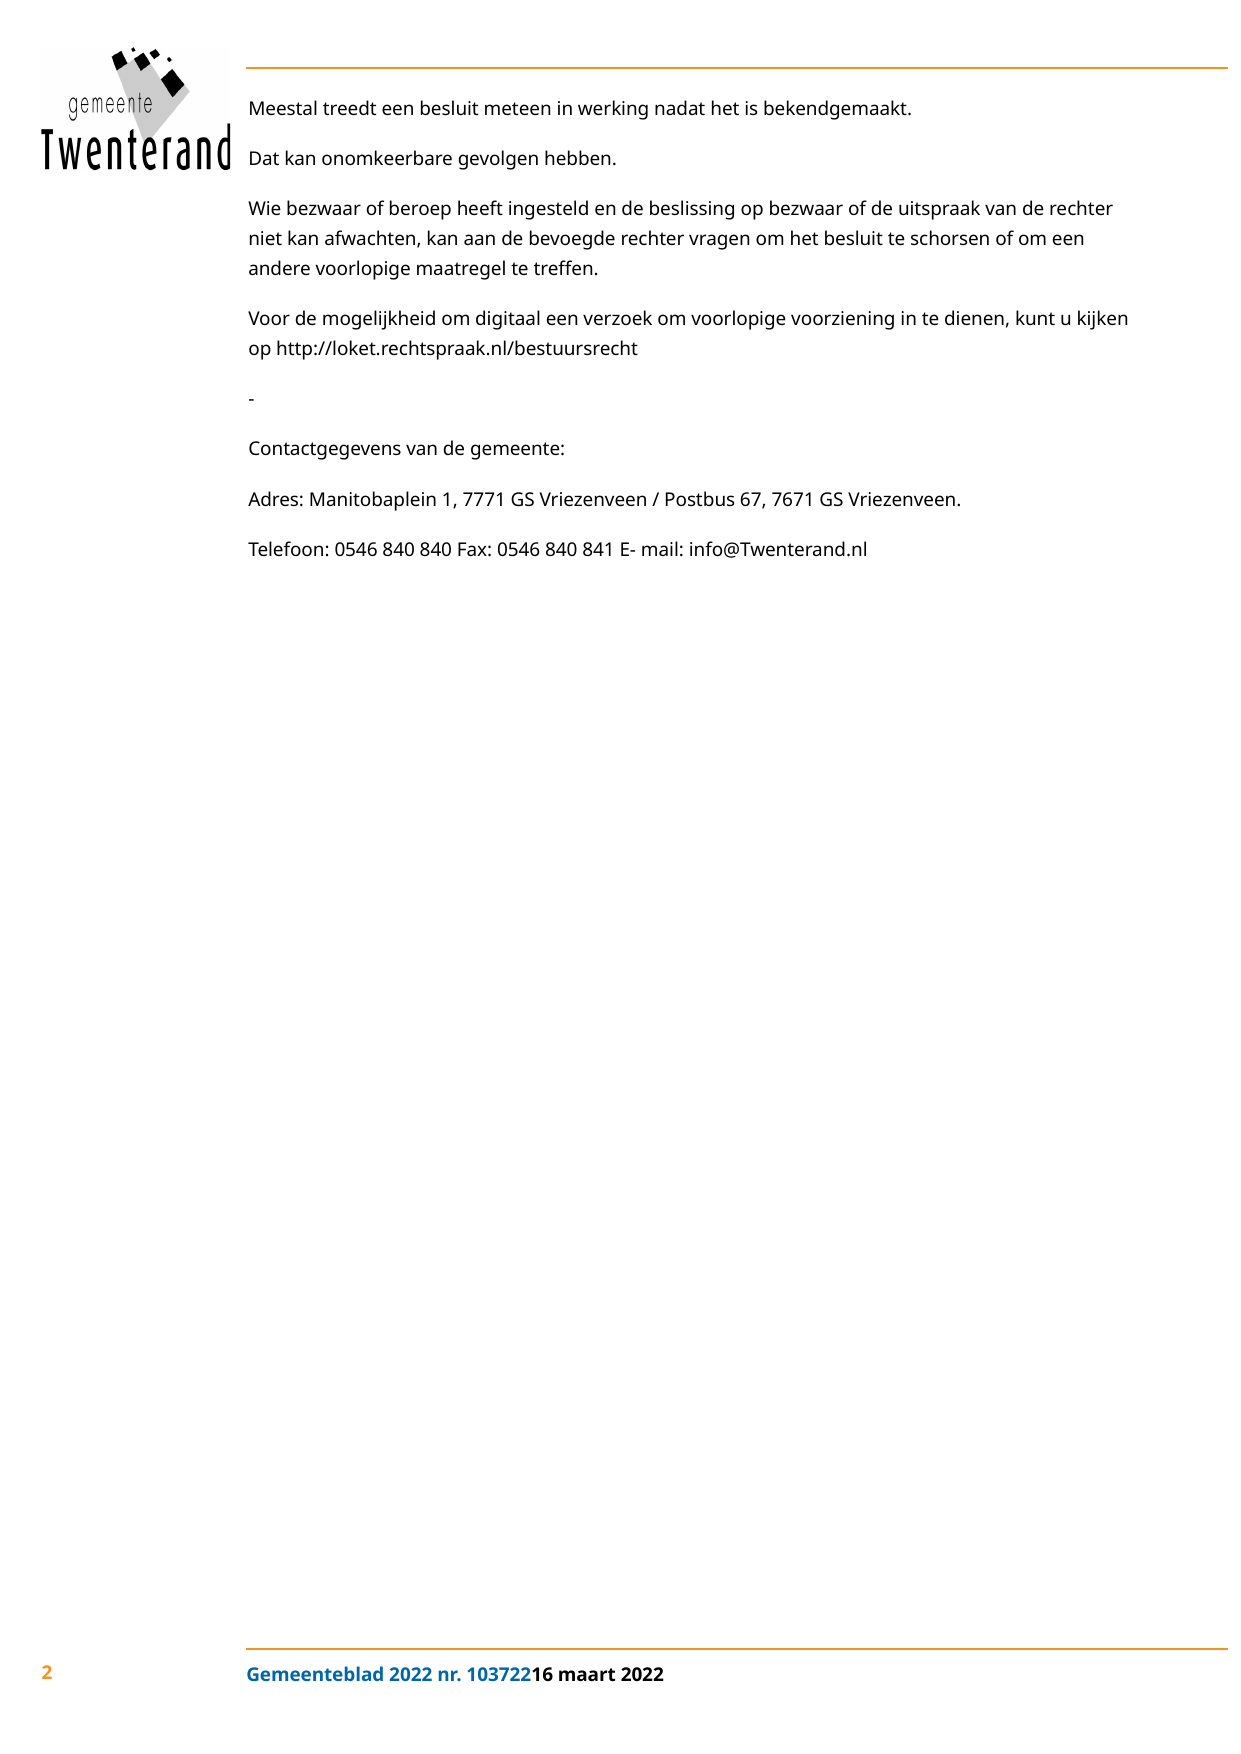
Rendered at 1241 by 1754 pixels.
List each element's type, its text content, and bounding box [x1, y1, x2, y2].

picture [41, 47, 231, 172]
text - [248, 385, 1152, 411]
text Wie bezwaar of beroep heeft ingesteld en de beslissing op bezwaar of de uitspraak van de rechter niet kan afwachten, kan aan de bevoegde rechter vragen om het besluit te schorsen of om een andere voorlopige maatregel te treffen. [248, 196, 1152, 281]
text Voor de mogelijkheid om digitaal een verzoek om voorlopige voorziening in te dienen, kunt u kijken op http://loket.rechtspraak.nl/bestuursrecht [248, 305, 1152, 361]
text Meestal treedt een besluit meteen in werking nadat het is bekendgemaakt. [248, 95, 1152, 121]
text Adres: Manitobaplein 1, 7771 GS Vriezenveen / Postbus 67, 7671 GS Vriezenveen. [248, 486, 1152, 512]
text Contactgegevens van de gemeente: [248, 436, 1152, 461]
text Telefoon: 0546 840 840 Fax: 0546 840 841 E- mail: info@Twenterand.nl [248, 536, 1152, 562]
text Dat kan onomkeerbare gevolgen hebben. [248, 145, 1152, 171]
